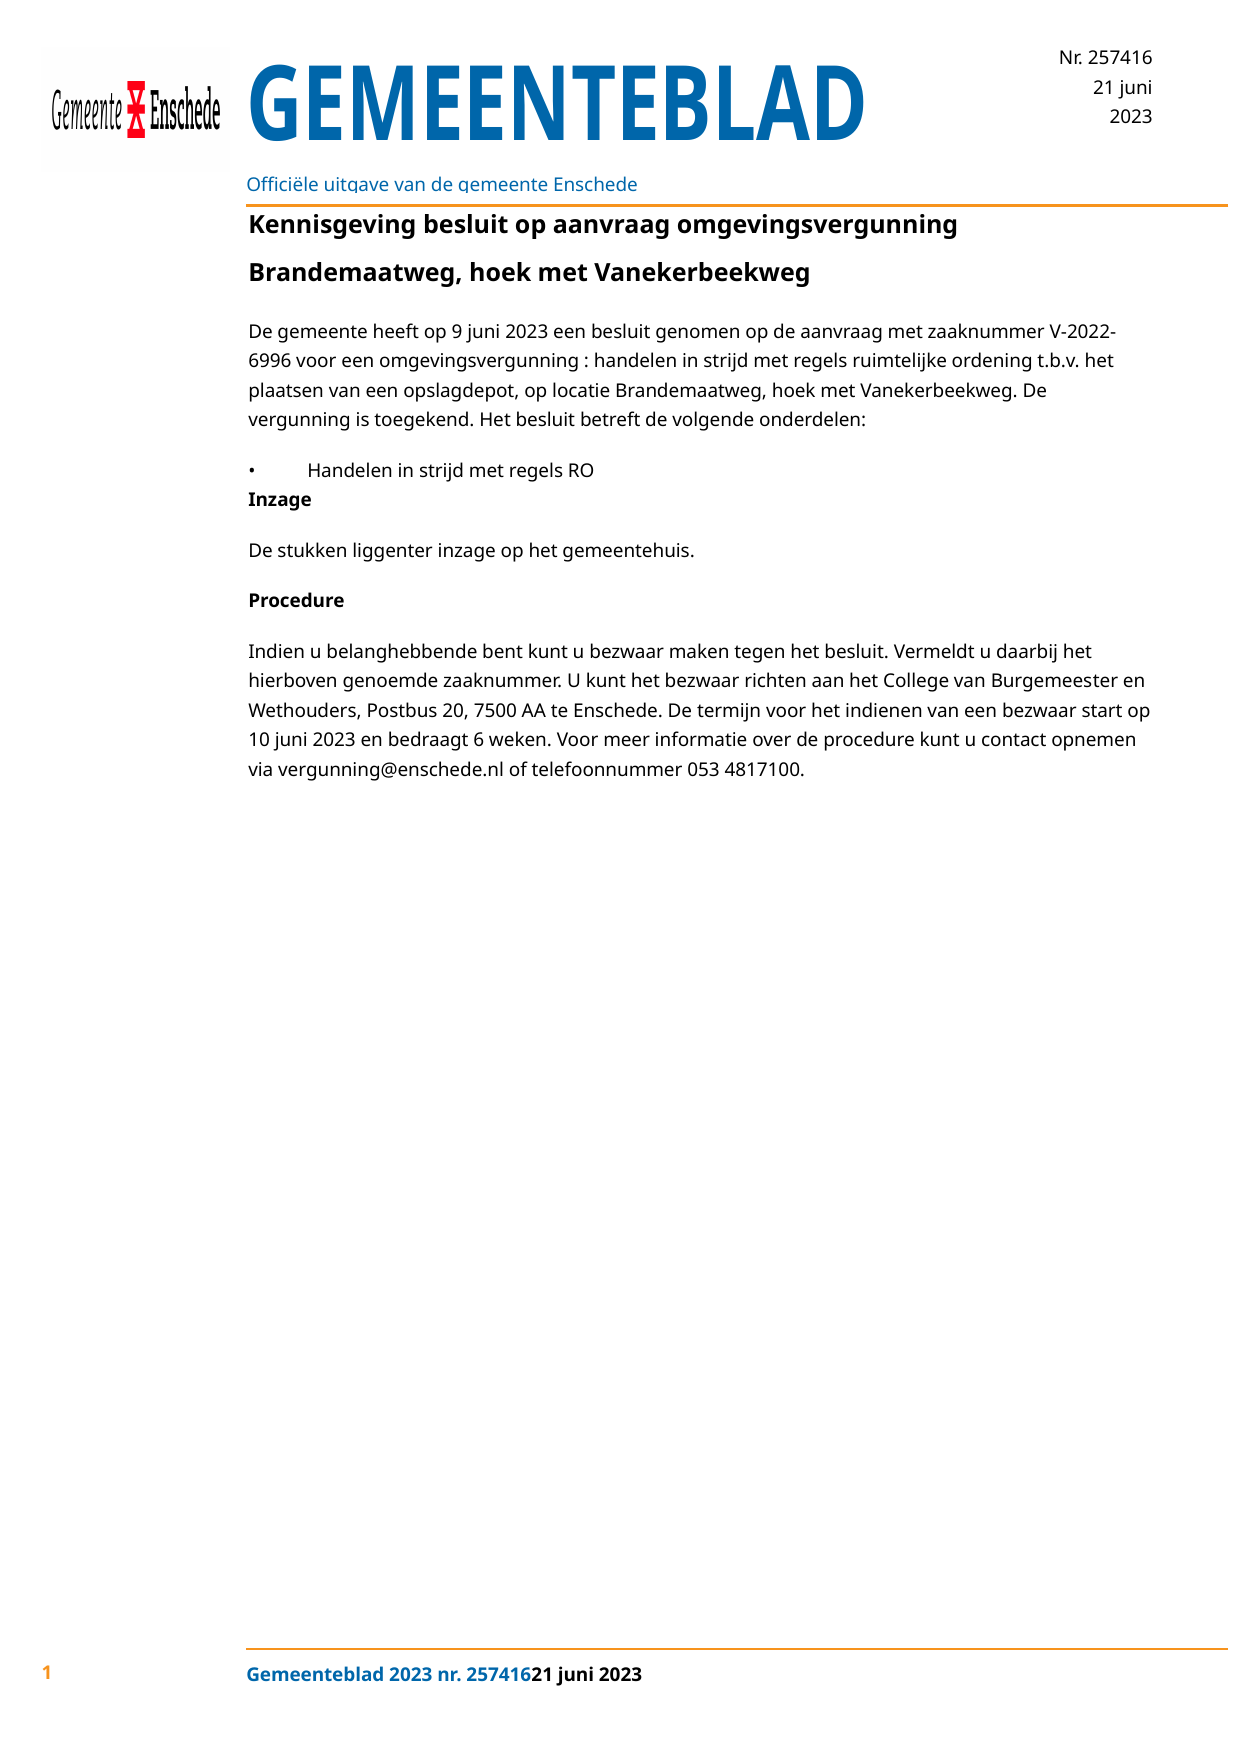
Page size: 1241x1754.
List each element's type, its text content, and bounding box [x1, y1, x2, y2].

text Procedure [248, 587, 1152, 613]
text De stukken liggenter inzage op het gemeentehuis. [248, 537, 1152, 563]
text Inzage [248, 487, 1152, 512]
picture [41, 47, 231, 172]
text De gemeente heeft op 9 juni 2023 een besluit genomen op de aanvraag met zaaknummer V-2022-6996 voor een omgevingsvergunning : handelen in strijd met regels ruimtelijke ordening t.b.v. het plaatsen van een opslagdepot, op locatie Brandemaatweg, hoek met Vanekerbeekweg. De vergunning is toegekend. Het besluit betreft de volgende onderdelen: [248, 318, 1152, 432]
text Indien u belanghebbende bent kunt u bezwaar maken tegen het besluit. Vermeldt u daarbij het hierboven genoemde zaaknummer. U kunt het bezwaar richten aan het College van Burgemees­ter en Wethouders, Postbus 20, 7500 AA te Enschede. De termijn voor het indienen van een bezwaar start op 10 juni 2023 en bedraagt 6 weken. Voor meer informatie over de procedure kunt u contact opnemen via vergunning@enschede.nl of telefoonnummer 053 4817100. [248, 638, 1152, 782]
text Kennisgeving besluit op aanvraag omgevingsvergunning Brandemaatweg, hoek met Vanekerbeekweg [248, 207, 1152, 288]
list Handelen in strijd met regels RO [248, 457, 1152, 483]
